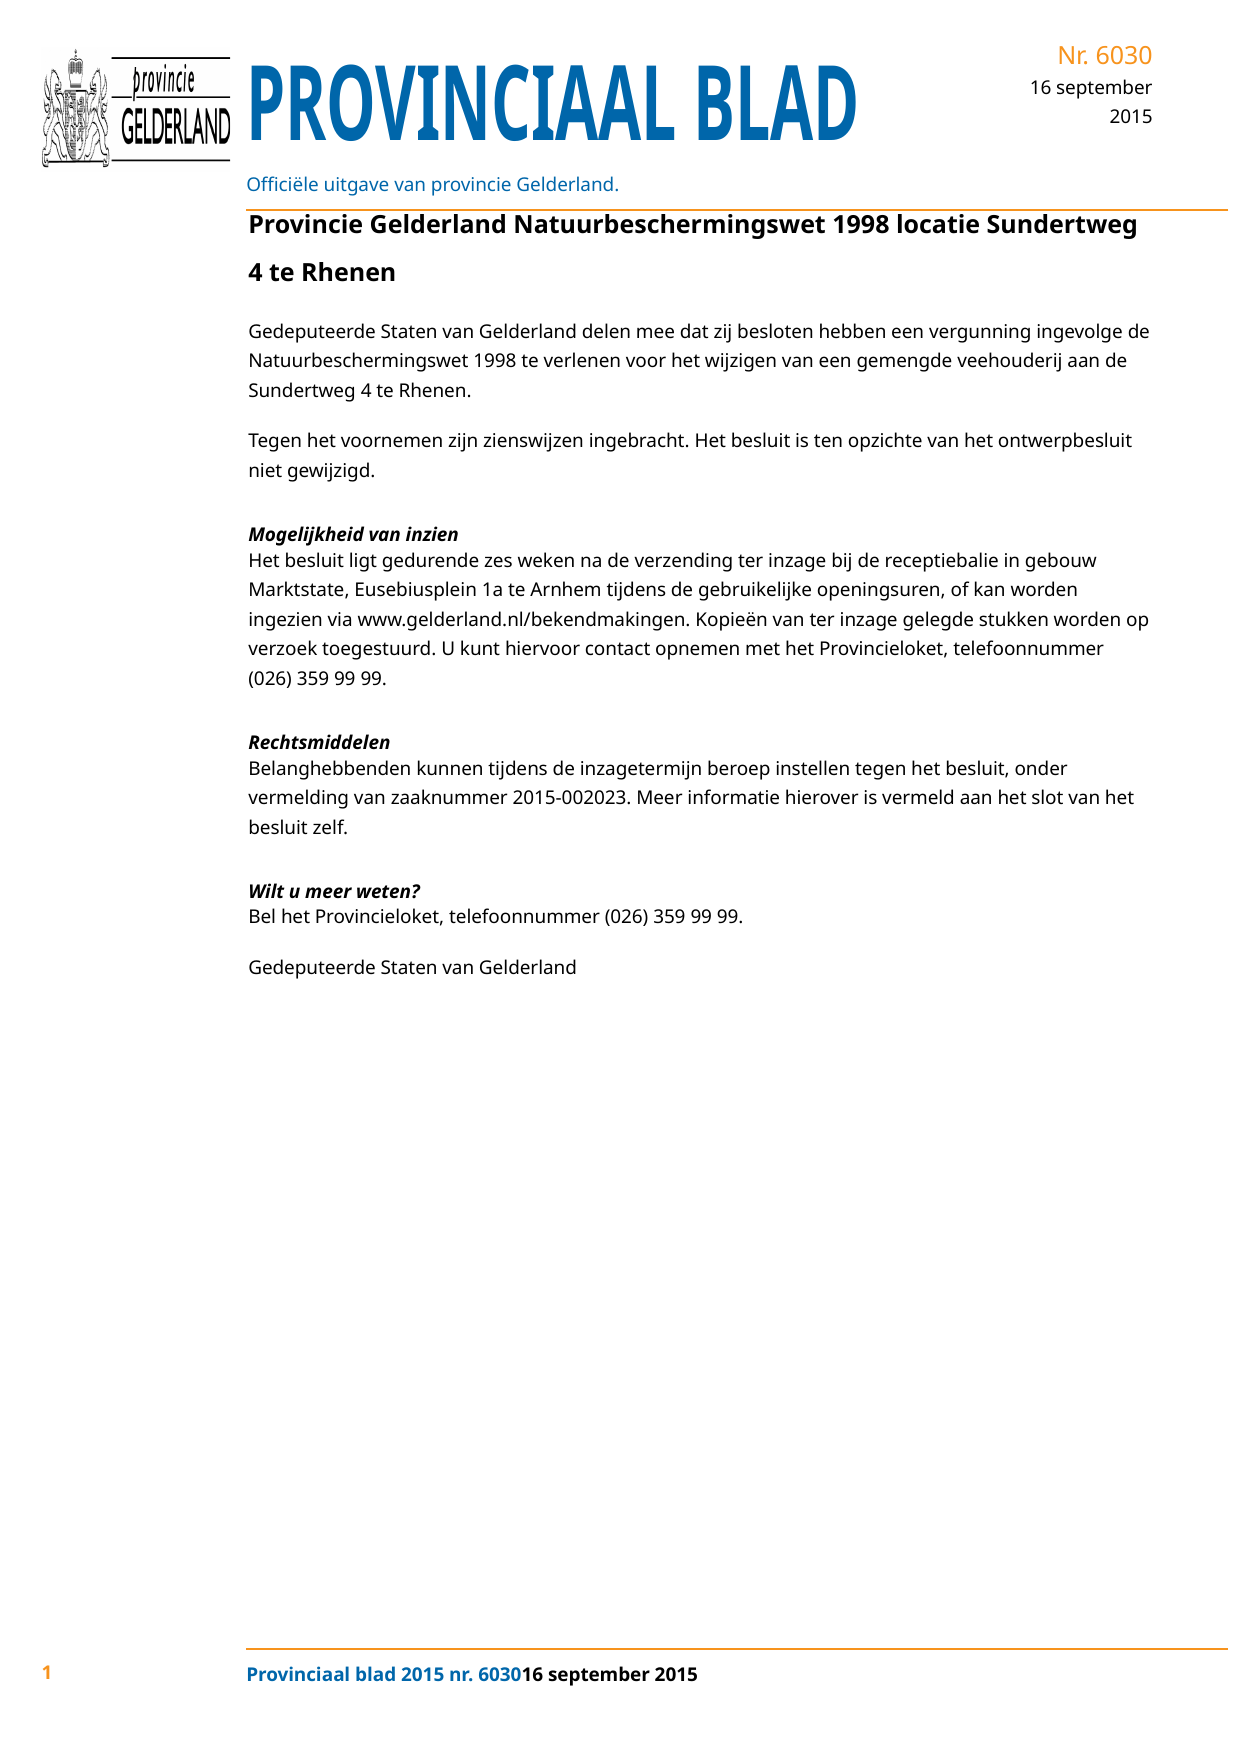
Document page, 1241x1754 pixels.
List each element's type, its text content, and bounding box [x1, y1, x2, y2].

text Gedeputeerde Staten van Gelderland [248, 954, 1152, 980]
text Het besluit ligt gedurende zes weken na de verzending ter inzage bij de receptiebalie in gebouw Marktstate, Eusebiusplein 1a te Arnhem tijdens de gebruikelijke openingsuren, of kan worden ingezien via www.gelderland.nl/bekendmakingen. Kopieën van ter inzage gelegde stukken worden op verzoek toegestuurd. U kunt hiervoor contact opnemen met het Provincieloket, telefoonnummer (026) 359 99 99. [248, 547, 1152, 691]
picture [41, 47, 231, 172]
text Gedeputeerde Staten van Gelderland delen mee dat zij besloten hebben een vergunning ingevolge de Natuurbeschermingswet 1998 te verlenen voor het wijzigen van een gemengde veehouderij aan de Sundertweg 4 te Rhenen. [248, 318, 1152, 403]
text Belanghebbenden kunnen tijdens de inzagetermijn beroep instellen tegen het besluit, onder vermelding van zaaknummer 2015-002023. Meer informatie hierover is vermeld aan het slot van het besluit zelf. [248, 755, 1152, 840]
text Tegen het voornemen zijn zienswijzen ingebracht. Het besluit is ten opzichte van het ontwerpbesluit niet gewijzigd. [248, 427, 1152, 483]
text Bel het Provincieloket, telefoonnummer (026) 359 99 99. [248, 904, 1152, 929]
text Wilt u meer weten? [248, 878, 1152, 904]
text Provincie Gelderland Natuurbeschermingswet 1998 locatie Sundertweg 4 te Rhenen [248, 211, 1152, 288]
text Rechtsmiddelen [248, 729, 1152, 755]
text Mogelijkheid van inzien [248, 521, 1152, 547]
